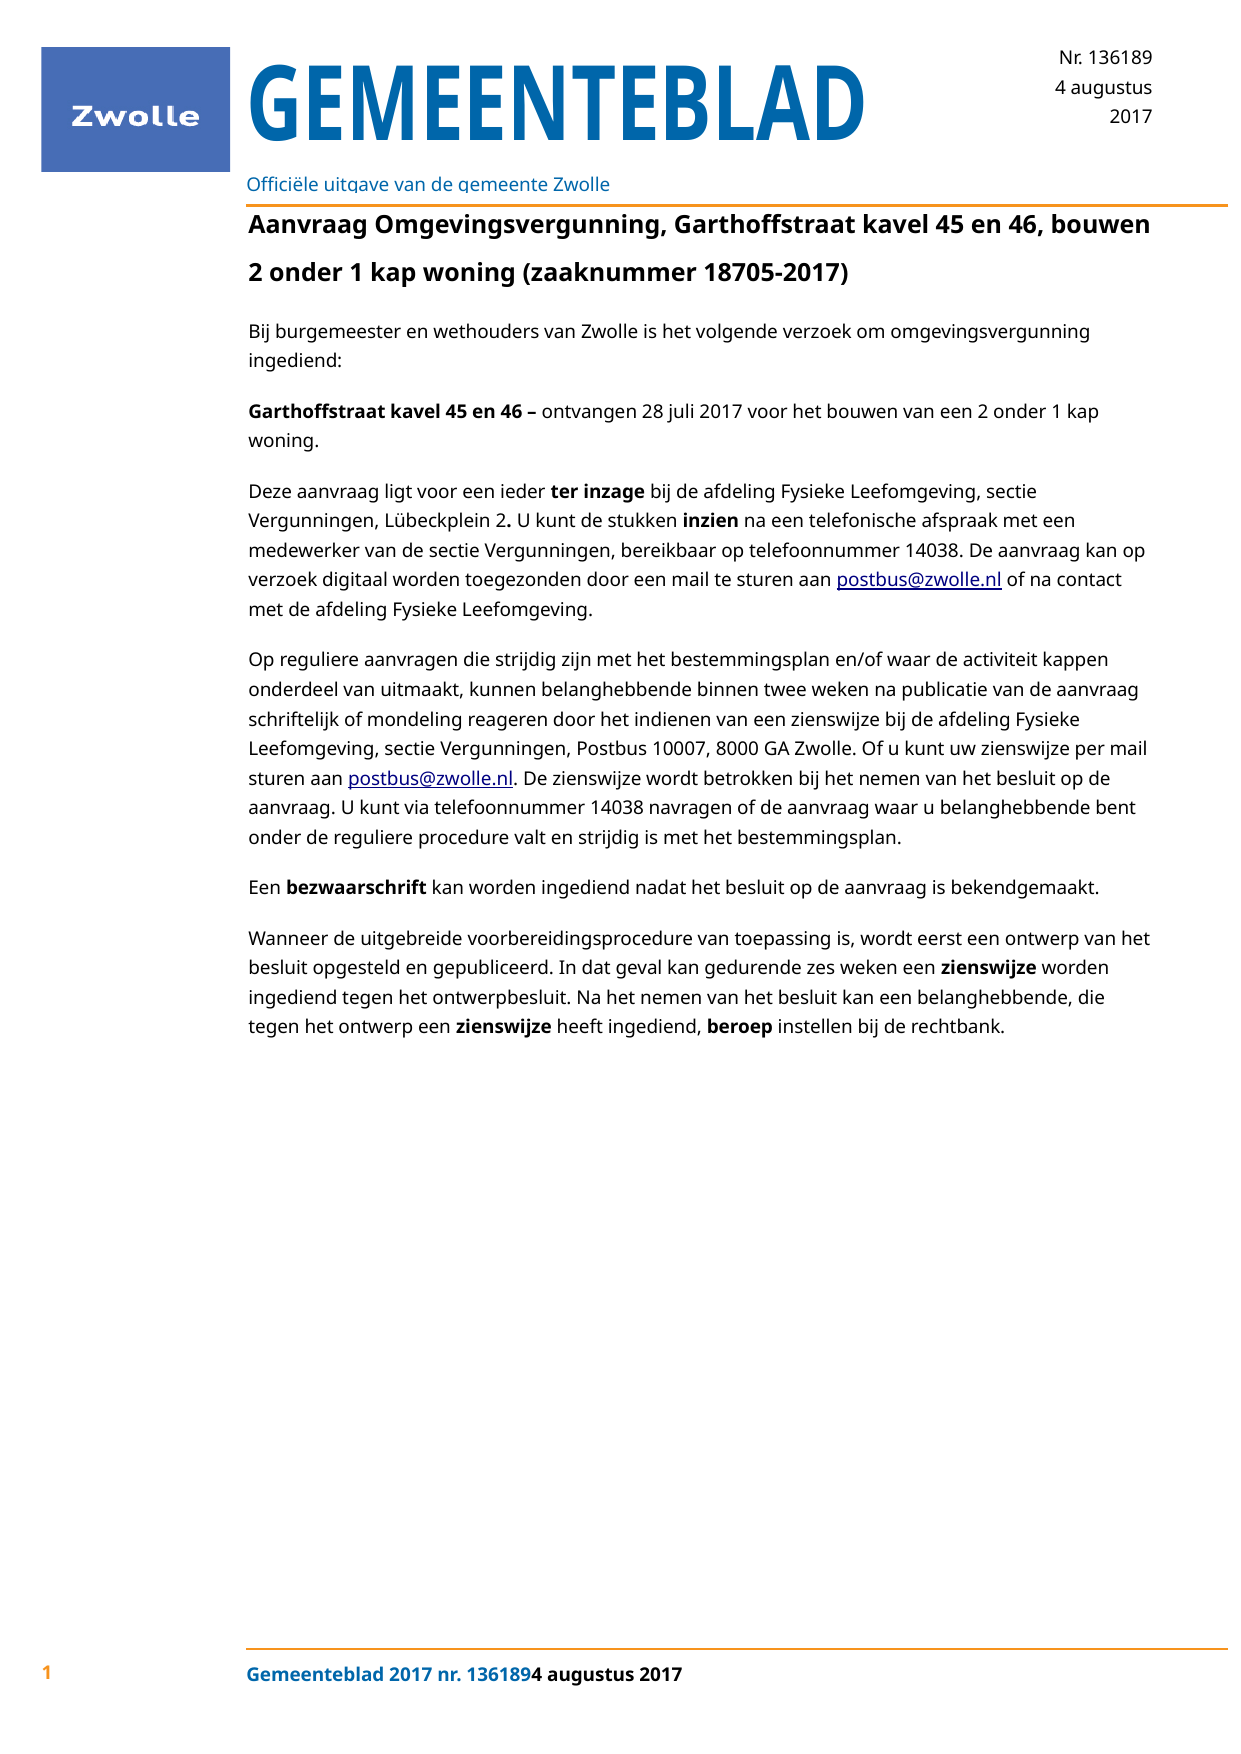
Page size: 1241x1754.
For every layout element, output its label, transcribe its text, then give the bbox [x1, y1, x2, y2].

text Wanneer de uitgebreide voorbereidingsprocedure van toepassing is, wordt eerst een ontwerp van het besluit opgesteld en gepubliceerd. In dat geval kan gedurende zes weken een zienswijze worden ingediend tegen het ontwerpbesluit. Na het nemen van het besluit kan een belanghebbende, die tegen het ontwerp een zienswijze heeft ingediend, beroep instellen bij de rechtbank. [248, 925, 1152, 1039]
text Garthoffstraat kavel 45 en 46 – ontvangen 28 juli 2017 voor het bouwen van een 2 onder 1 kap woning. [248, 398, 1152, 453]
text Deze aanvraag ligt voor een ieder ter inzage bij de afdeling Fysieke Leefomgeving, sectie Vergunningen, Lübeckplein 2. U kunt de stukken inzien na een telefonische afspraak met een medewerker van de sectie Vergunningen, bereikbaar op telefoonnummer 14038. De aanvraag kan op verzoek digitaal worden toegezonden door een mail te sturen aan postbus@zwolle.nl of na contact met de afdeling Fysieke Leefomgeving. [248, 478, 1152, 622]
text Een bezwaarschrift kan worden ingediend nadat het besluit op de aanvraag is bekendgemaakt. [248, 874, 1152, 900]
text Aanvraag Omgevingsvergunning, Garthoffstraat kavel 45 en 46, bouwen 2 onder 1 kap woning (zaaknummer 18705-2017) [248, 207, 1152, 288]
picture [41, 47, 231, 172]
text Op reguliere aanvragen die strijdig zijn met het bestemmingsplan en/of waar de activiteit kappen onderdeel van uitmaakt, kunnen belanghebbende binnen twee weken na publicatie van de aanvraag schriftelijk of mondeling reageren door het indienen van een zienswijze bij de afdeling Fysieke Leefomgeving, sectie Vergunningen, Postbus 10007, 8000 GA Zwolle. Of u kunt uw zienswijze per mail sturen aan postbus@zwolle.nl. De zienswijze wordt betrokken bij het nemen van het besluit op de aanvraag. U kunt via telefoonnummer 14038 navragen of de aanvraag waar u belanghebbende bent onder de reguliere procedure valt en strijdig is met het bestemmingsplan. [248, 647, 1152, 850]
text Bij burgemeester en wethouders van Zwolle is het volgende verzoek om omgevingsvergunning ingediend: [248, 318, 1152, 373]
